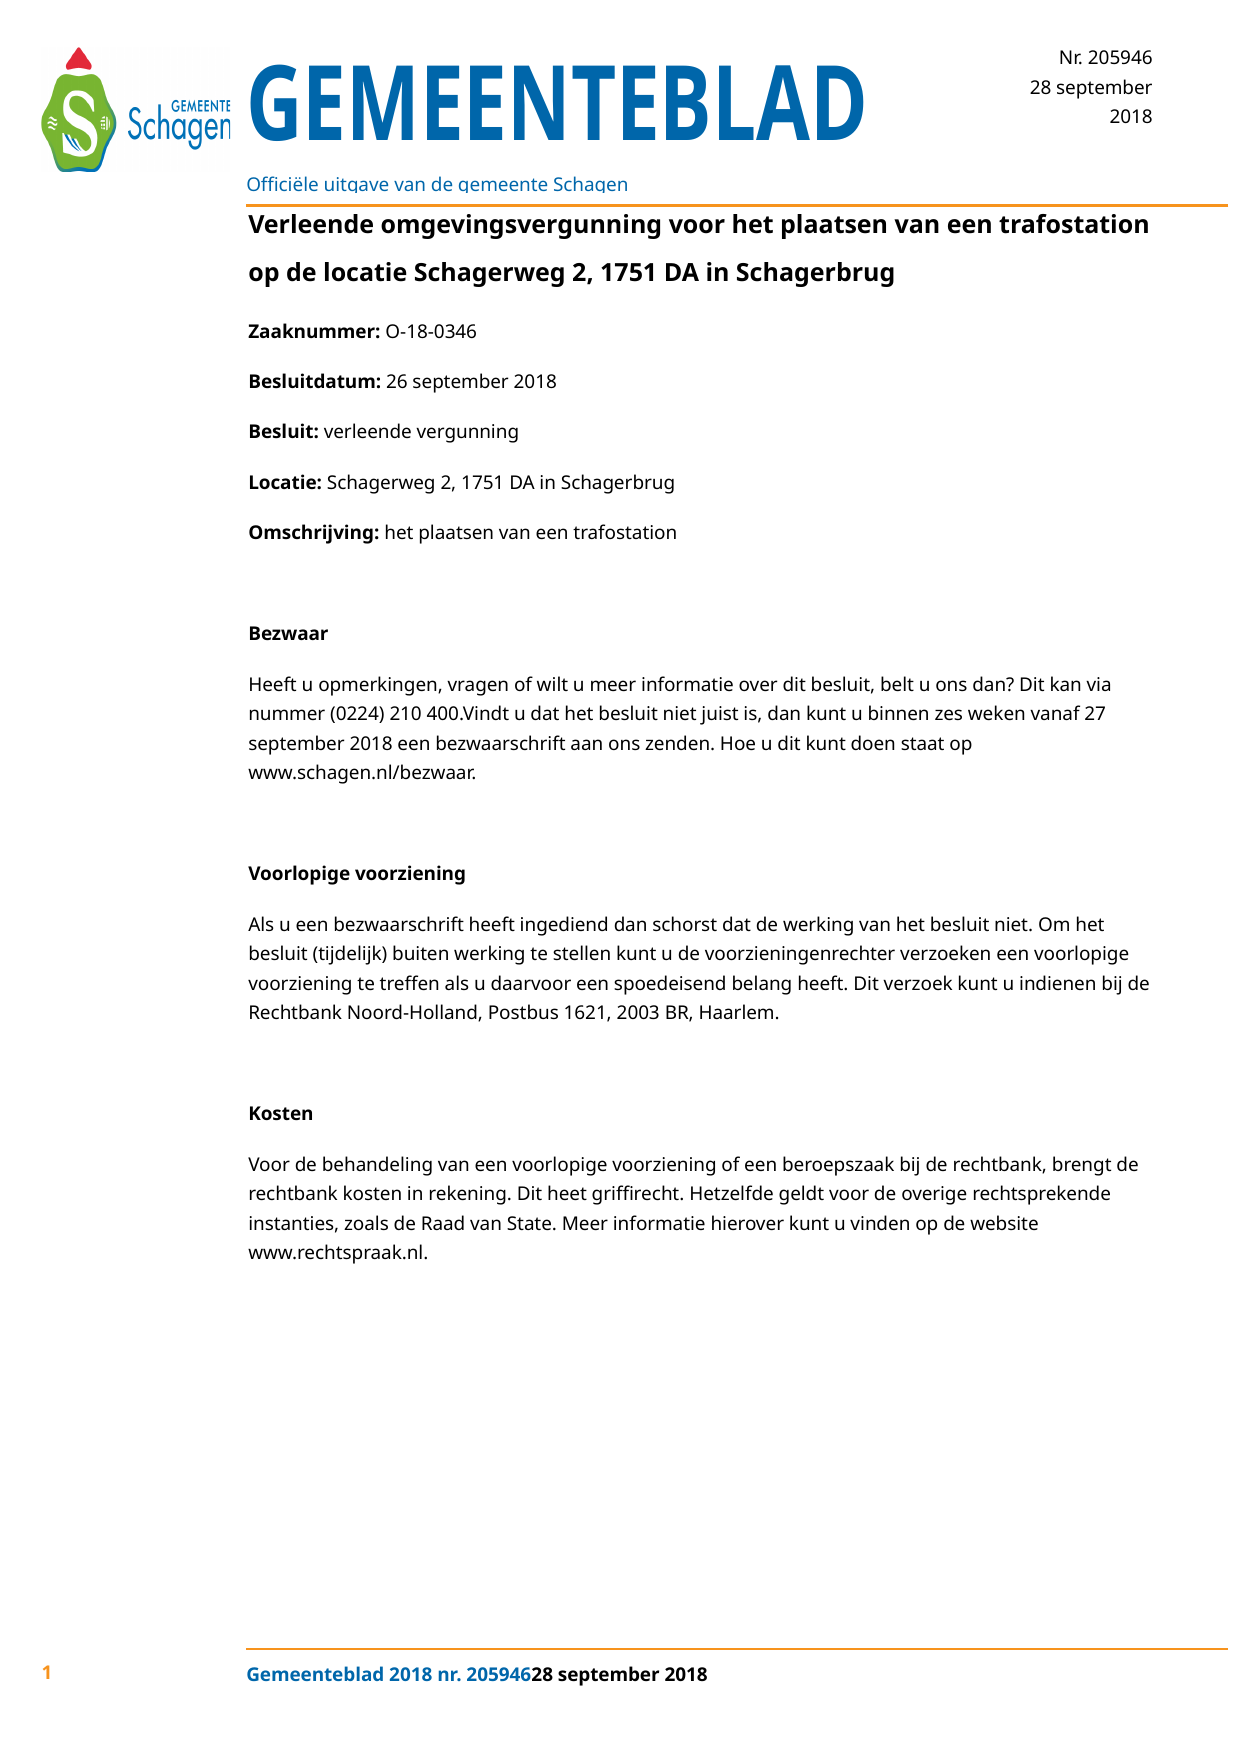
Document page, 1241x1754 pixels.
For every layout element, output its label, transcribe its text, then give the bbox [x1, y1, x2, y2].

picture [41, 47, 231, 172]
text Bezwaar [248, 620, 1152, 646]
text Als u een bezwaarschrift heeft ingediend dan schorst dat de werking van het besluit niet. Om het besluit (tijdelijk) buiten werking te stellen kunt u de voorzieningenrechter verzoeken een voorlopige voorziening te treffen als u daarvoor een spoedeisend belang heeft. Dit verzoek kunt u indienen bij de Rechtbank Noord-Holland, Postbus 1621, 2003 BR, Haarlem. [248, 911, 1152, 1025]
text Omschrijving: het plaatsen van een trafostation [248, 519, 1152, 545]
text Locatie: Schagerweg 2, 1751 DA in Schagerbrug [248, 469, 1152, 495]
text Voorlopige voorziening [248, 860, 1152, 886]
text Besluit: verleende vergunning [248, 419, 1152, 444]
text Voor de behandeling van een voorlopige voorziening of een beroepszaak bij de rechtbank, brengt de rechtbank kosten in rekening. Dit heet griffirecht. Hetzelfde geldt voor de overige rechtsprekende instanties, zoals de Raad van State. Meer informatie hierover kunt u vinden op de website www.rechtspraak.nl. [248, 1151, 1152, 1265]
text Verleende omgevingsvergunning voor het plaatsen van een trafostation op de locatie Schagerweg 2, 1751 DA in Schagerbrug [248, 207, 1152, 288]
text Besluitdatum: 26 september 2018 [248, 368, 1152, 394]
text Kosten [248, 1100, 1152, 1126]
text Zaaknummer: O-18-0346 [248, 318, 1152, 344]
text Heeft u opmerkingen, vragen of wilt u meer informatie over dit besluit, belt u ons dan? Dit kan via nummer (0224) 210 400.Vindt u dat het besluit niet juist is, dan kunt u binnen zes weken vanaf 27 september 2018 een bezwaarschrift aan ons zenden. Hoe u dit kunt doen staat op www.schagen.nl/bezwaar. [248, 671, 1152, 785]
